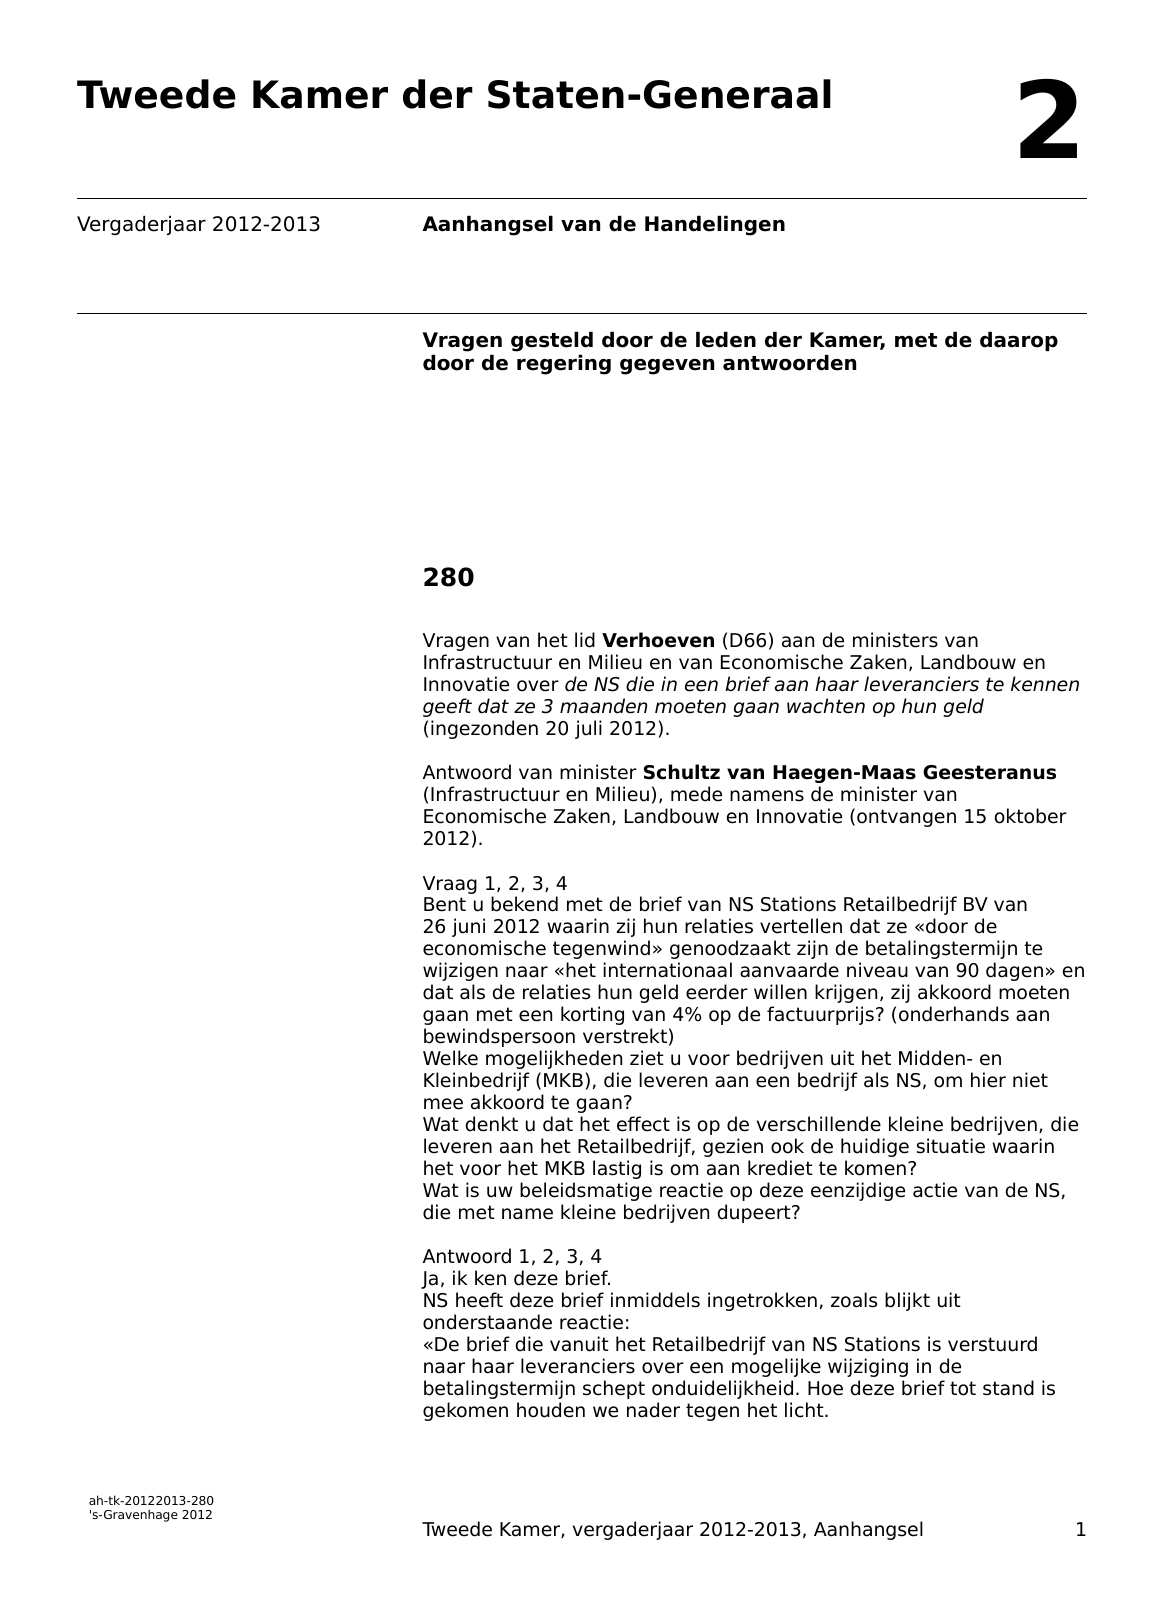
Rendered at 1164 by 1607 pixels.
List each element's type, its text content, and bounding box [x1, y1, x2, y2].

table_cell Aanhangsel van de Handelingen [422, 199, 1087, 313]
table_cell [77, 314, 422, 375]
text Bent u bekend met de brief van NS Stations Retailbedrijf BV van 26 juni 2012 waarin zij hun relaties vertellen dat ze «door de economische tegenwind» genoodzaakt zijn de betalingstermijn te wijzigen naar «het internationaal aanvaarde niveau van 90 dagen» en dat als de relaties hun geld eerder willen krijgen, zij akkoord moeten gaan met een korting van 4% op de factuurprijs? (onderhands aan bewindspersoon verstrekt) [422, 894, 1087, 1048]
text Vragen van het lid Verhoeven (D66) aan de ministers van Infrastructuur en Milieu en van Economische Zaken, Landbouw en Innovatie over de NS die in een brief aan haar leveranciers te kennen geeft dat ze 3 maanden moeten gaan wachten op hun geld (ingezonden 20 juli 2012). [422, 630, 1087, 740]
text Wat is uw beleidsmatige reactie op deze eenzijdige actie van de NS, die met name kleine bedrijven dupeert? [422, 1180, 1087, 1224]
table_header Tweede Kamer der Staten-Generaal [77, 59, 886, 198]
text Antwoord van minister Schultz van Haegen-Maas Geesteranus (Infrastructuur en Milieu), mede namens de minister van Economische Zaken, Landbouw en Innovatie (ontvangen 15 oktober 2012). [422, 762, 1087, 850]
text 's-Gravenhage 2012 [88, 1508, 323, 1522]
text Ja, ik ken deze brief. [422, 1268, 1087, 1290]
text NS heeft deze brief inmiddels ingetrokken, zoals blijkt uit onderstaande reactie: [422, 1290, 1087, 1334]
text 280 [422, 563, 1087, 592]
table_cell Vragen gesteld door de leden der Kamer, met de daarop door de regering gegeven antwoorden [422, 314, 1087, 375]
table_header 2 [886, 59, 1087, 198]
table_cell Vergaderjaar 2012-2013 [77, 199, 422, 313]
text Wat denkt u dat het effect is op de verschillende kleine bedrijven, die leveren aan het Retailbedrijf, gezien ook de huidige situatie waarin het voor het MKB lastig is om aan krediet te komen? [422, 1114, 1087, 1180]
text Welke mogelijkheden ziet u voor bedrijven uit het Midden- en Kleinbedrijf (MKB), die leveren aan een bedrijf als NS, om hier niet mee akkoord te gaan? [422, 1048, 1087, 1114]
text Vraag 1, 2, 3, 4 [422, 872, 1087, 894]
text Antwoord 1, 2, 3, 4 [422, 1246, 1087, 1268]
text ah-tk-20122013-280 [88, 1494, 323, 1508]
text «De brief die vanuit het Retailbedrijf van NS Stations is verstuurd naar haar leveranciers over een mogelijke wijziging in de betalingstermijn schept onduidelijkheid. Hoe deze brief tot stand is gekomen houden we nader tegen het licht. [422, 1334, 1087, 1422]
